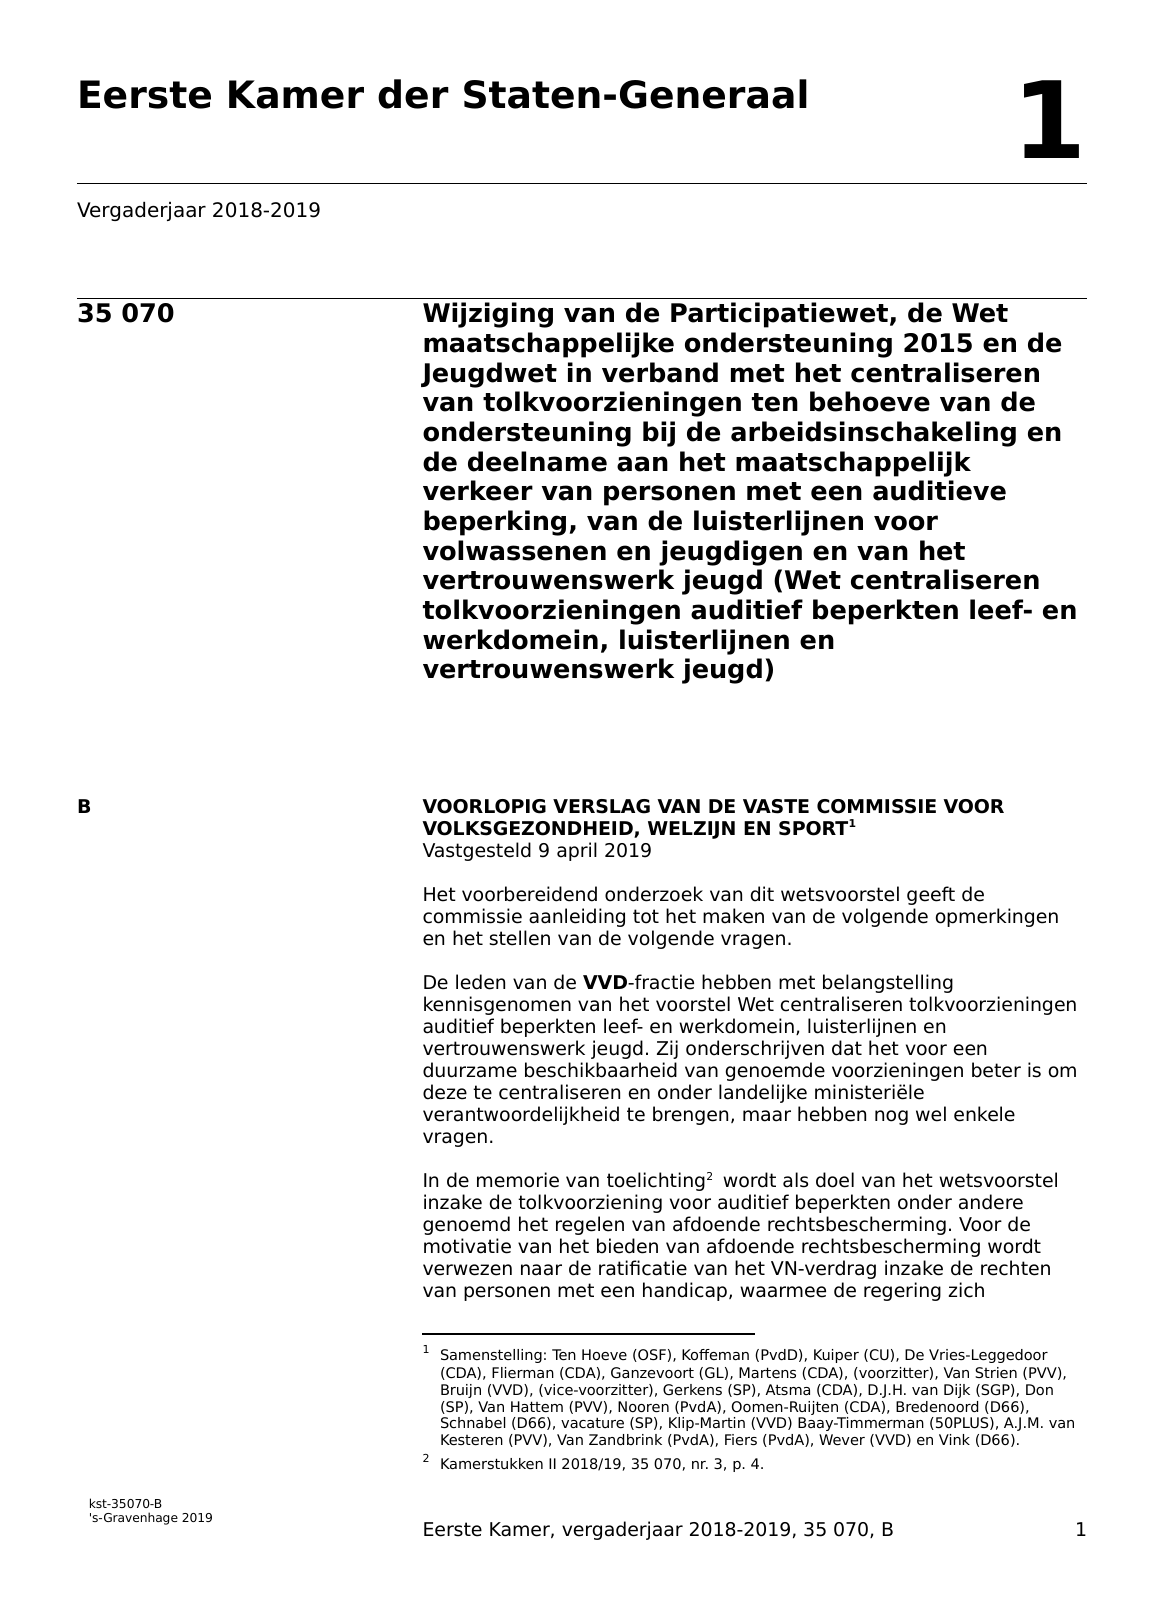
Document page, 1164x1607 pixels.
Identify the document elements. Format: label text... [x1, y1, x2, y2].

text Vastgesteld 9 april 2019 [422, 840, 1087, 862]
text kst-35070-B [88, 1497, 323, 1511]
table_header Eerste Kamer der Staten-Generaal [77, 59, 886, 183]
text Samenstelling: Ten Hoeve (OSF), Koffeman (PvdD), Kuiper (CU), De Vries-Leggedoor (CDA), Flierman (CDA), Ganzevoort (GL), Martens (CDA), (voorzitter), Van Strien (PVV), Bruijn (VVD), (vice-voorzitter), Gerkens (SP), Atsma (CDA), D.J.H. van Dijk (SGP), Don (SP), Van Hattem (PVV), Nooren (PvdA), Oomen-Ruijten (CDA), Bredenoord (D66), Schnabel (D66), vacature (SP), Klip-Martin (VVD) Baay-Timmerman (50PLUS), A.J.M. van Kesteren (PVV), Van Zandbrink (PvdA), Fiers (PvdA), Wever (VVD) en Vink (D66). [422, 1343, 1087, 1449]
text Kamerstukken II 2018/19, 35 070, nr. 3, p. 4. [422, 1452, 1087, 1474]
subtitle B VOORLOPIG VERSLAG VAN DE VASTE COMMISSIE VOOR VOLKSGEZONDHEID, WELZIJN EN SPORT [77, 796, 1087, 840]
text 's-Gravenhage 2019 [88, 1511, 323, 1525]
text Het voorbereidend onderzoek van dit wetsvoorstel geeft de commissie aanleiding tot het maken van de volgende opmerkingen en het stellen van de volgende vragen. [422, 884, 1087, 950]
text De leden van de VVD-fractie hebben met belangstelling kennisgenomen van het voorstel Wet centraliseren tolkvoorzieningen auditief beperkten leef- en werkdomein, luisterlijnen en vertrouwenswerk jeugd. Zij onderschrijven dat het voor een duurzame beschikbaarheid van genoemde voorzieningen beter is om deze te centraliseren en onder landelijke ministeriële verantwoordelijkheid te brengen, maar hebben nog wel enkele vragen. [422, 972, 1087, 1148]
table_header 1 [886, 59, 1087, 183]
table_cell Vergaderjaar 2018-2019 [77, 184, 1087, 298]
text In de memorie van toelichting wordt als doel van het wetsvoorstel inzake de tolkvoorziening voor auditief beperkten onder andere genoemd het regelen van afdoende rechtsbescherming. Voor de motivatie van het bieden van afdoende rechtsbescherming wordt verwezen naar de ratificatie van het VN-verdrag inzake de rechten van personen met een handicap, waarmee de regering zich [422, 1170, 1087, 1302]
subtitle 35 070 Wijziging van de Participatiewet, de Wet maatschappelijke ondersteuning 2015 en de Jeugdwet in verband met het centraliseren van tolkvoorzieningen ten behoeve van de ondersteuning bij de arbeidsinschakeling en de deelname aan het maatschappelijk verkeer van personen met een auditieve beperking, van de luisterlijnen voor volwassenen en jeugdigen en van het vertrouwenswerk jeugd (Wet centraliseren tolkvoorzieningen auditief beperkten leef- en werkdomein, luisterlijnen en vertrouwenswerk jeugd) [77, 299, 1087, 685]
